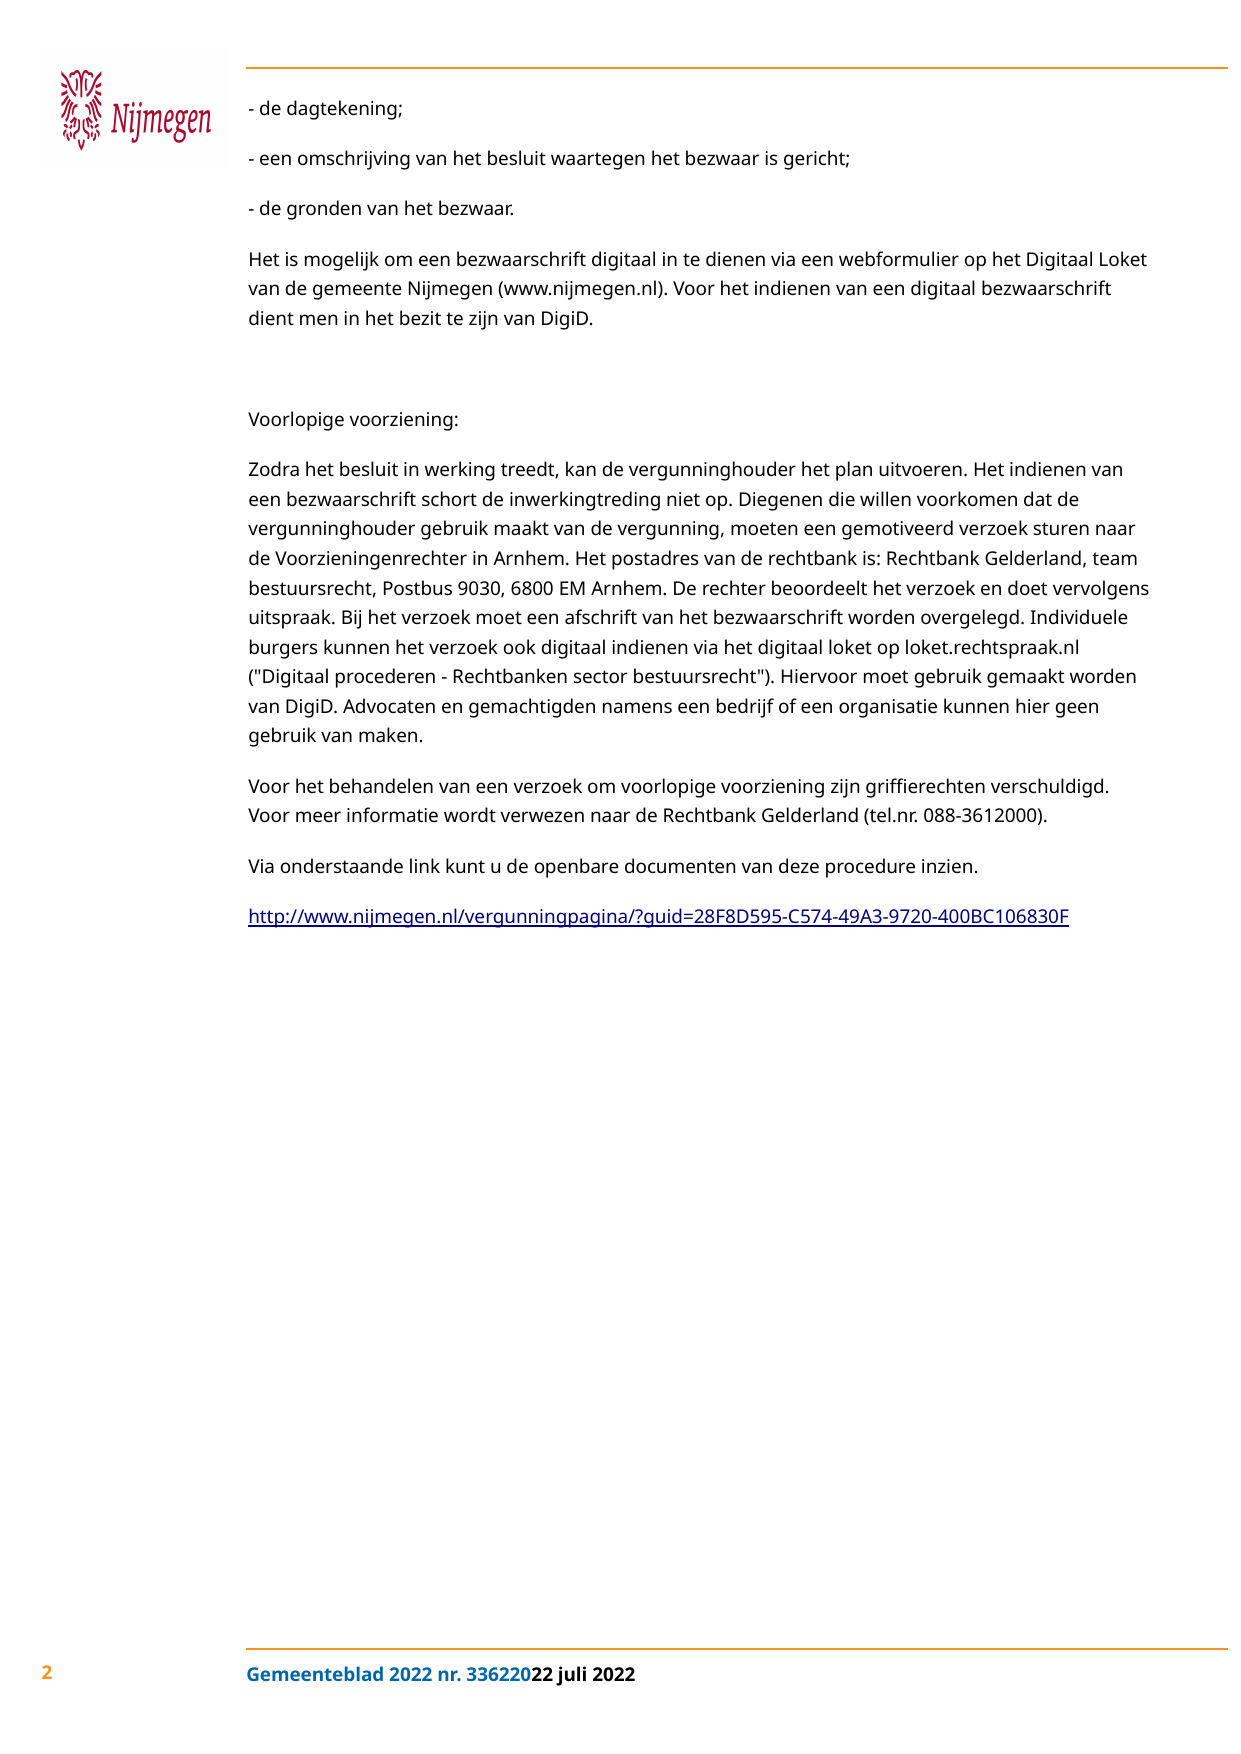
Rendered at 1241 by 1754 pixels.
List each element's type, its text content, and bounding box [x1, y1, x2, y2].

text Zodra het besluit in werking treedt, kan de vergunninghouder het plan uitvoeren. Het indienen van een bezwaarschrift schort de inwerkingtreding niet op. Diegenen die willen voorkomen dat de vergunninghouder gebruik maakt van de vergunning, moeten een gemotiveerd verzoek sturen naar de Voorzieningenrechter in Arnhem. Het postadres van de rechtbank is: Rechtbank Gelderland, team bestuursrecht, Postbus 9030, 6800 EM Arnhem. De rechter beoordeelt het verzoek en doet vervolgens uitspraak. Bij het verzoek moet een afschrift van het bezwaarschrift worden overgelegd. Individuele burgers kunnen het verzoek ook digitaal indienen via het digitaal loket op loket.rechtspraak.nl ("Digitaal procederen - Rechtbanken sector bestuursrecht"). Hiervoor moet gebruik gemaakt worden van DigiD. Advocaten en gemachtigden namens een bedrijf of een organisatie kunnen hier geen gebruik van maken. [248, 456, 1152, 748]
text Via onderstaande link kunt u de openbare documenten van deze procedure inzien. [248, 853, 1152, 879]
picture [41, 47, 231, 172]
text http://www.nijmegen.nl/vergunningpagina/?guid=28F8D595-C574-49A3-9720-400BC106830F [248, 903, 1152, 929]
text Voor het behandelen van een verzoek om voorlopige voorziening zijn griffierechten verschuldigd. Voor meer informatie wordt verwezen naar de Rechtbank Gelderland (tel.nr. 088-3612000). [248, 773, 1152, 828]
text - de dagtekening; [248, 95, 1152, 121]
text Voorlopige voorziening: [248, 406, 1152, 432]
text - de gronden van het bezwaar. [248, 196, 1152, 221]
text Het is mogelijk om een bezwaarschrift digitaal in te dienen via een webformulier op het Digitaal Loket van de gemeente Nijmegen (www.nijmegen.nl). Voor het indienen van een digitaal bezwaarschrift dient men in het bezit te zijn van DigiD. [248, 246, 1152, 331]
text - een omschrijving van het besluit waartegen het bezwaar is gericht; [248, 145, 1152, 171]
